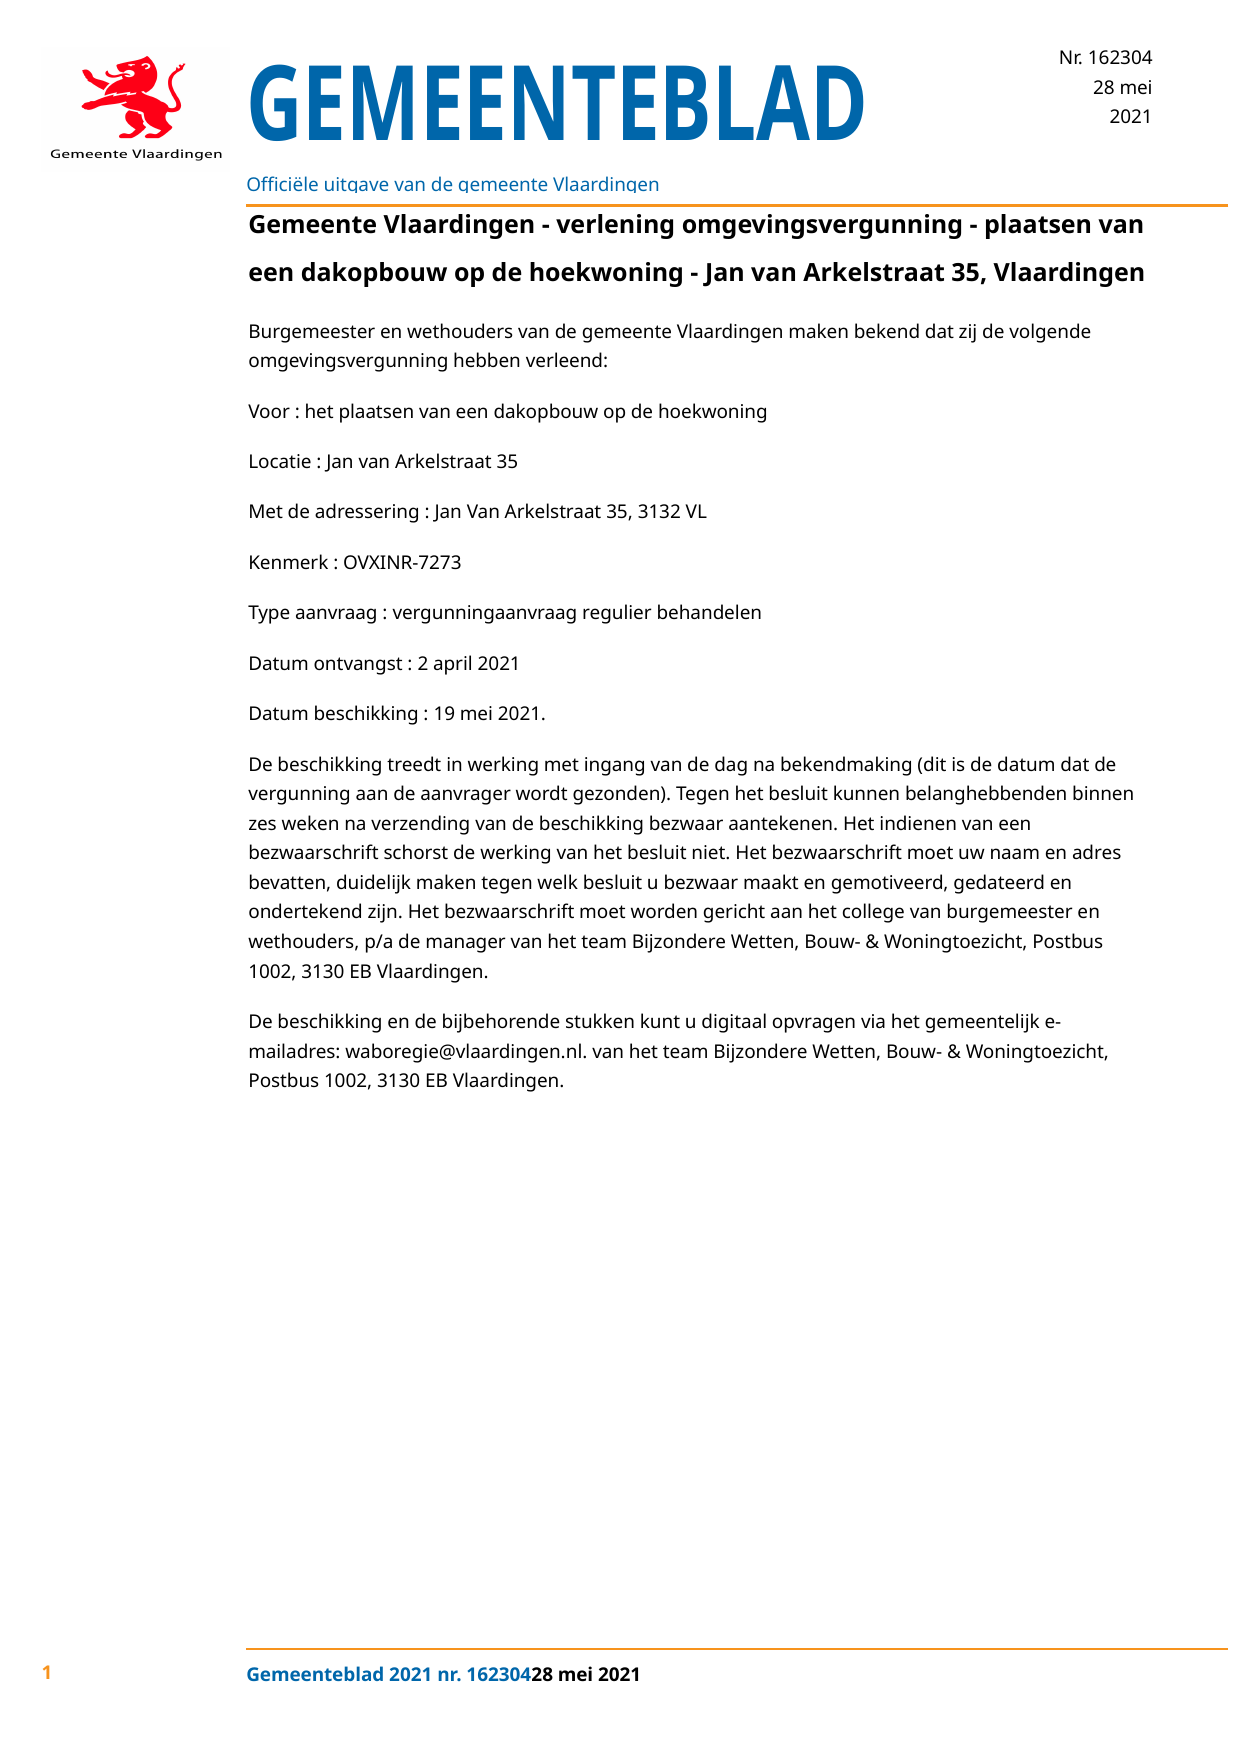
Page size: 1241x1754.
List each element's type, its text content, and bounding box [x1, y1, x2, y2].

text Locatie : Jan van Arkelstraat 35 [248, 448, 1152, 474]
text Gemeente Vlaardingen - verlening omgevingsvergunning - plaatsen van een dakopbouw op de hoekwoning - Jan van Arkelstraat 35, Vlaardingen [248, 207, 1152, 288]
text De beschikking treedt in werking met ingang van de dag na bekendmaking (dit is de datum dat de vergunning aan de aanvrager wordt gezonden). Tegen het besluit kunnen belanghebbenden binnen zes weken na verzending van de beschikking bezwaar aantekenen. Het indienen van een bezwaarschrift schorst de werking van het besluit niet. Het bezwaarschrift moet uw naam en adres bevatten, duidelijk maken tegen welk besluit u bezwaar maakt en gemotiveerd, gedateerd en ondertekend zijn. Het bezwaarschrift moet worden gericht aan het college van burgemeester en wethouders, p/a de manager van het team Bijzondere Wetten, Bouw- & Woningtoezicht, Postbus 1002, 3130 EB Vlaardingen. [248, 751, 1152, 984]
text Kenmerk : OVXINR-7273 [248, 549, 1152, 575]
text Datum beschikking : 19 mei 2021. [248, 700, 1152, 726]
text Burgemeester en wethouders van de gemeente Vlaardingen maken bekend dat zij de volgende omgevingsvergunning hebben verleend: [248, 318, 1152, 373]
text Met de adressering : Jan Van Arkelstraat 35, 3132 VL [248, 499, 1152, 524]
picture [41, 47, 231, 172]
text Voor : het plaatsen van een dakopbouw op de hoekwoning [248, 398, 1152, 424]
text Datum ontvangst : 2 april 2021 [248, 650, 1152, 676]
text De beschikking en de bijbehorende stukken kunt u digitaal opvragen via het gemeentelijk e-mailadres: waboregie@vlaardingen.nl. van het team Bijzondere Wetten, Bouw- & Woningtoezicht, Postbus 1002, 3130 EB Vlaardingen. [248, 1008, 1152, 1093]
text Type aanvraag : vergunningaanvraag regulier behandelen [248, 599, 1152, 625]
